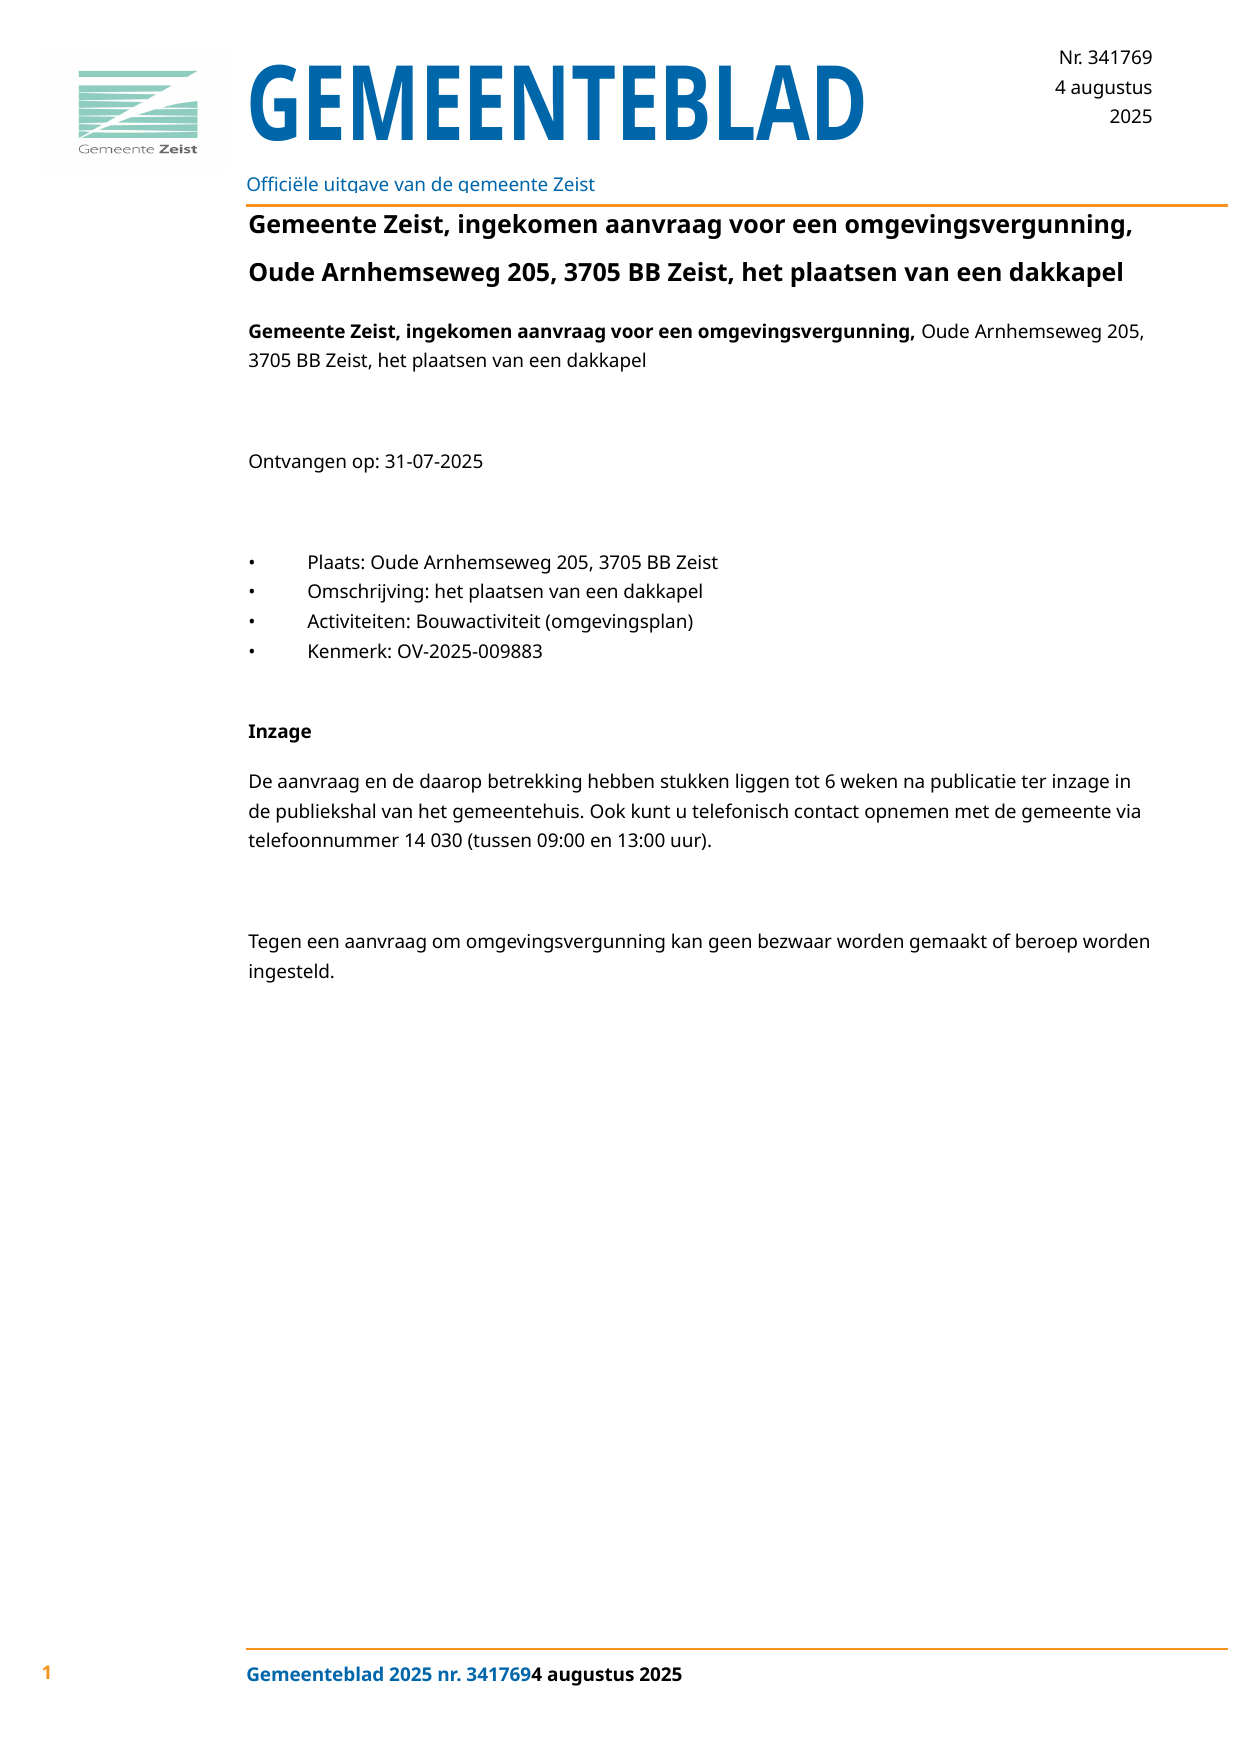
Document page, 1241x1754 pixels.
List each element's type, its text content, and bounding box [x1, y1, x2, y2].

picture [41, 47, 231, 172]
list Plaats: Oude Arnhemseweg 205, 3705 BB Zeist [248, 549, 1152, 575]
list Kenmerk: OV-2025-009883 [248, 638, 1152, 664]
text Gemeente Zeist, ingekomen aanvraag voor een omgevingsvergunning, Oude Arnhemseweg 205, 3705 BB Zeist, het plaatsen van een dakkapel [248, 207, 1152, 288]
text Gemeente Zeist, ingekomen aanvraag voor een omgevingsvergunning, Oude Arnhemseweg 205, 3705 BB Zeist, het plaatsen van een dakkapel [248, 318, 1152, 373]
text Inzage [248, 718, 1152, 744]
text Ontvangen op: 31-07-2025 [248, 448, 1152, 474]
text De aanvraag en de daarop betrekking hebben stukken liggen tot 6 weken na publicatie ter inzage in de publiekshal van het gemeentehuis. Ook kunt u telefonisch contact opnemen met de gemeente via telefoonnummer 14 030 (tussen 09:00 en 13:00 uur). [248, 768, 1152, 853]
text Tegen een aanvraag om omgevingsvergunning kan geen bezwaar worden gemaakt of beroep worden ingesteld. [248, 928, 1152, 984]
list Activiteiten: Bouwactiviteit (omgevingsplan) [248, 608, 1152, 634]
list Omschrijving: het plaatsen van een dakkapel [248, 579, 1152, 604]
